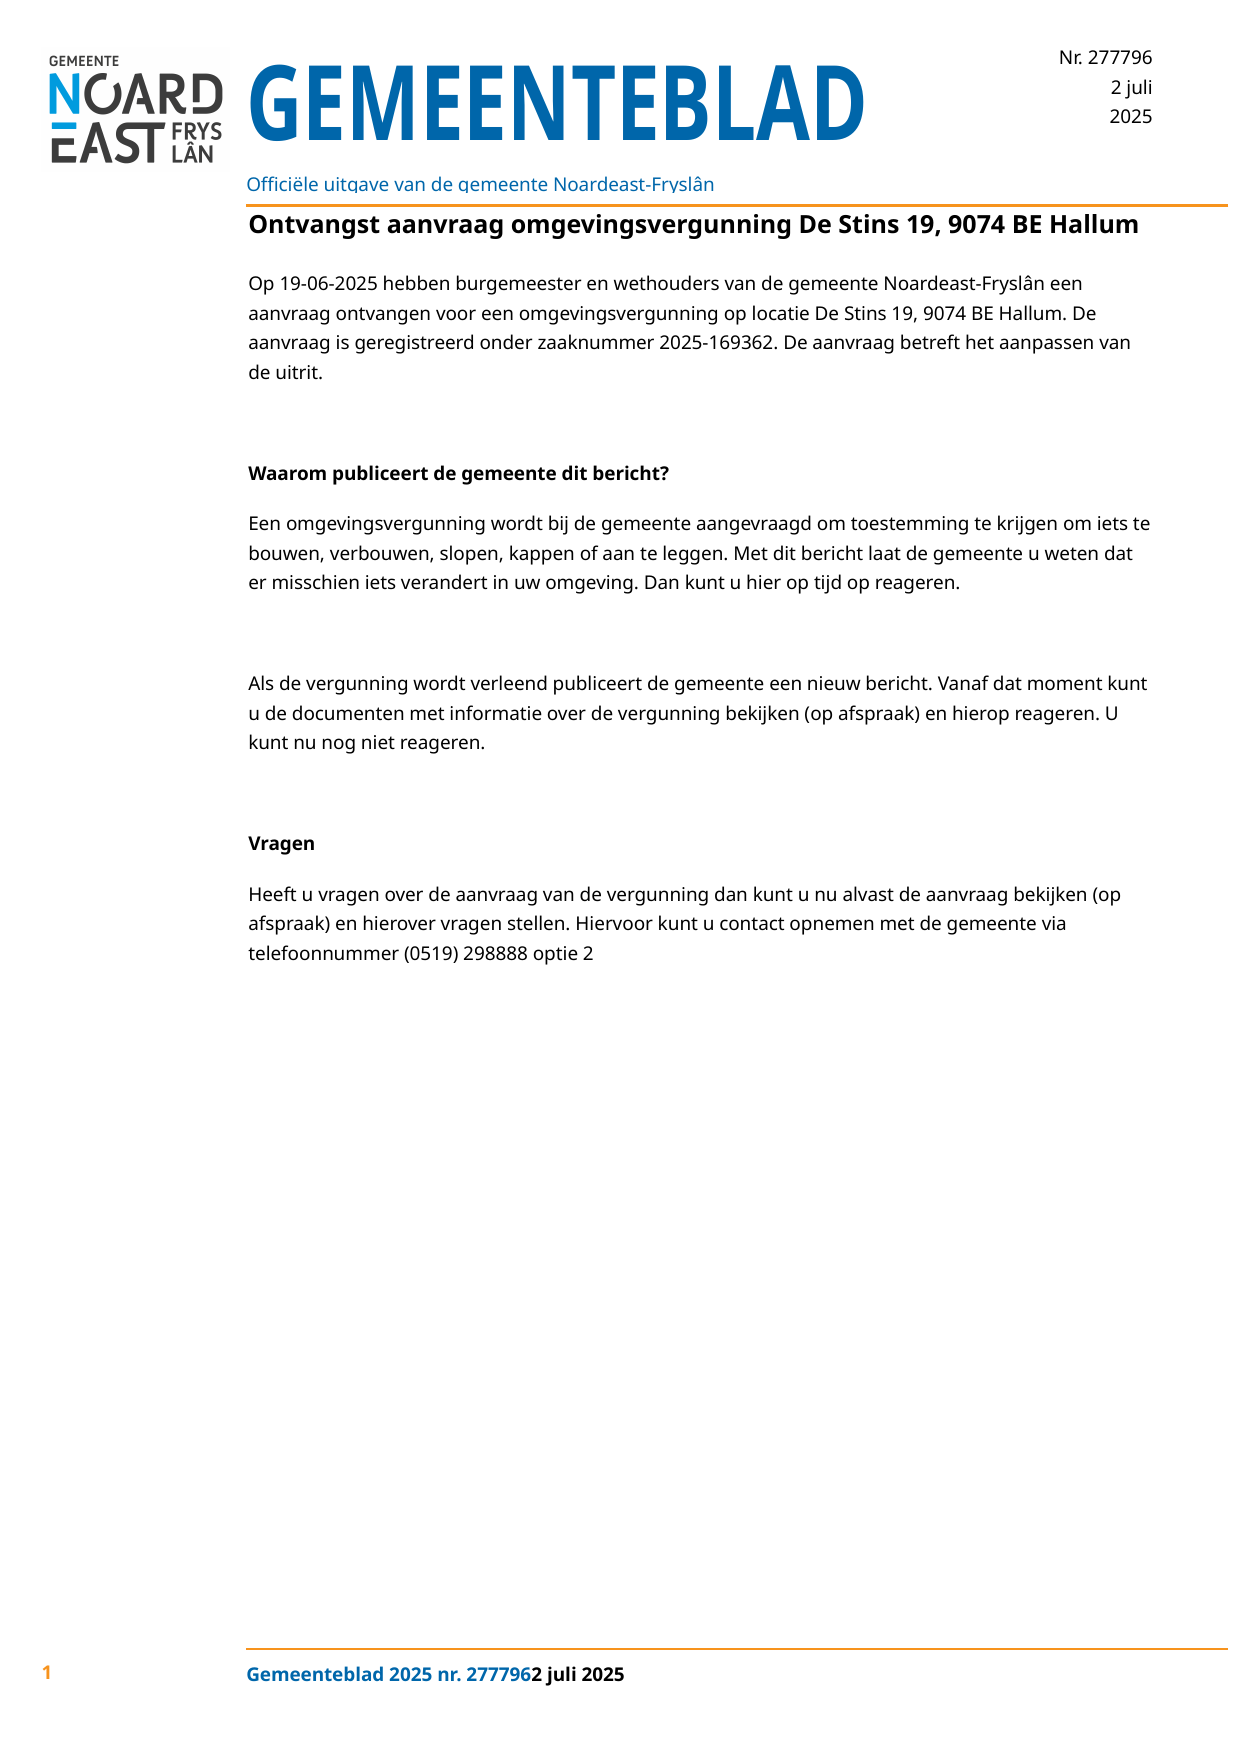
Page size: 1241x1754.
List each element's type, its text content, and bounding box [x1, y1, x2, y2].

text Een omgevingsvergunning wordt bij de gemeente aangevraagd om toestemming te krijgen om iets te bouwen, verbouwen, slopen, kappen of aan te leggen. Met dit bericht laat de gemeente u weten dat er misschien iets verandert in uw omgeving. Dan kunt u hier op tijd op reageren. [248, 510, 1152, 595]
text Heeft u vragen over de aanvraag van de vergunning dan kunt u nu alvast de aanvraag bekijken (op afspraak) en hierover vragen stellen. Hiervoor kunt u contact opnemen met de gemeente via telefoonnummer (0519) 298888 optie 2 [248, 881, 1152, 966]
text Ontvangst aanvraag omgevingsvergunning De Stins 19, 9074 BE Hallum [248, 207, 1152, 241]
text Vragen [248, 830, 1152, 856]
picture [41, 47, 231, 172]
text Waarom publiceert de gemeente dit bericht? [248, 460, 1152, 486]
text Als de vergunning wordt verleend publiceert de gemeente een nieuw bericht. Vanaf dat moment kunt u de documenten met informatie over de vergunning bekijken (op afspraak) en hierop reageren. U kunt nu nog niet reageren. [248, 670, 1152, 755]
text Op 19-06-2025 hebben burgemeester en wethouders van de gemeente Noardeast-Fryslân een aanvraag ontvangen voor een omgevingsvergunning op locatie De Stins 19, 9074 BE Hallum. De aanvraag is geregistreerd onder zaaknummer 2025-169362. De aanvraag betreft het aanpassen van de uitrit. [248, 270, 1152, 385]
